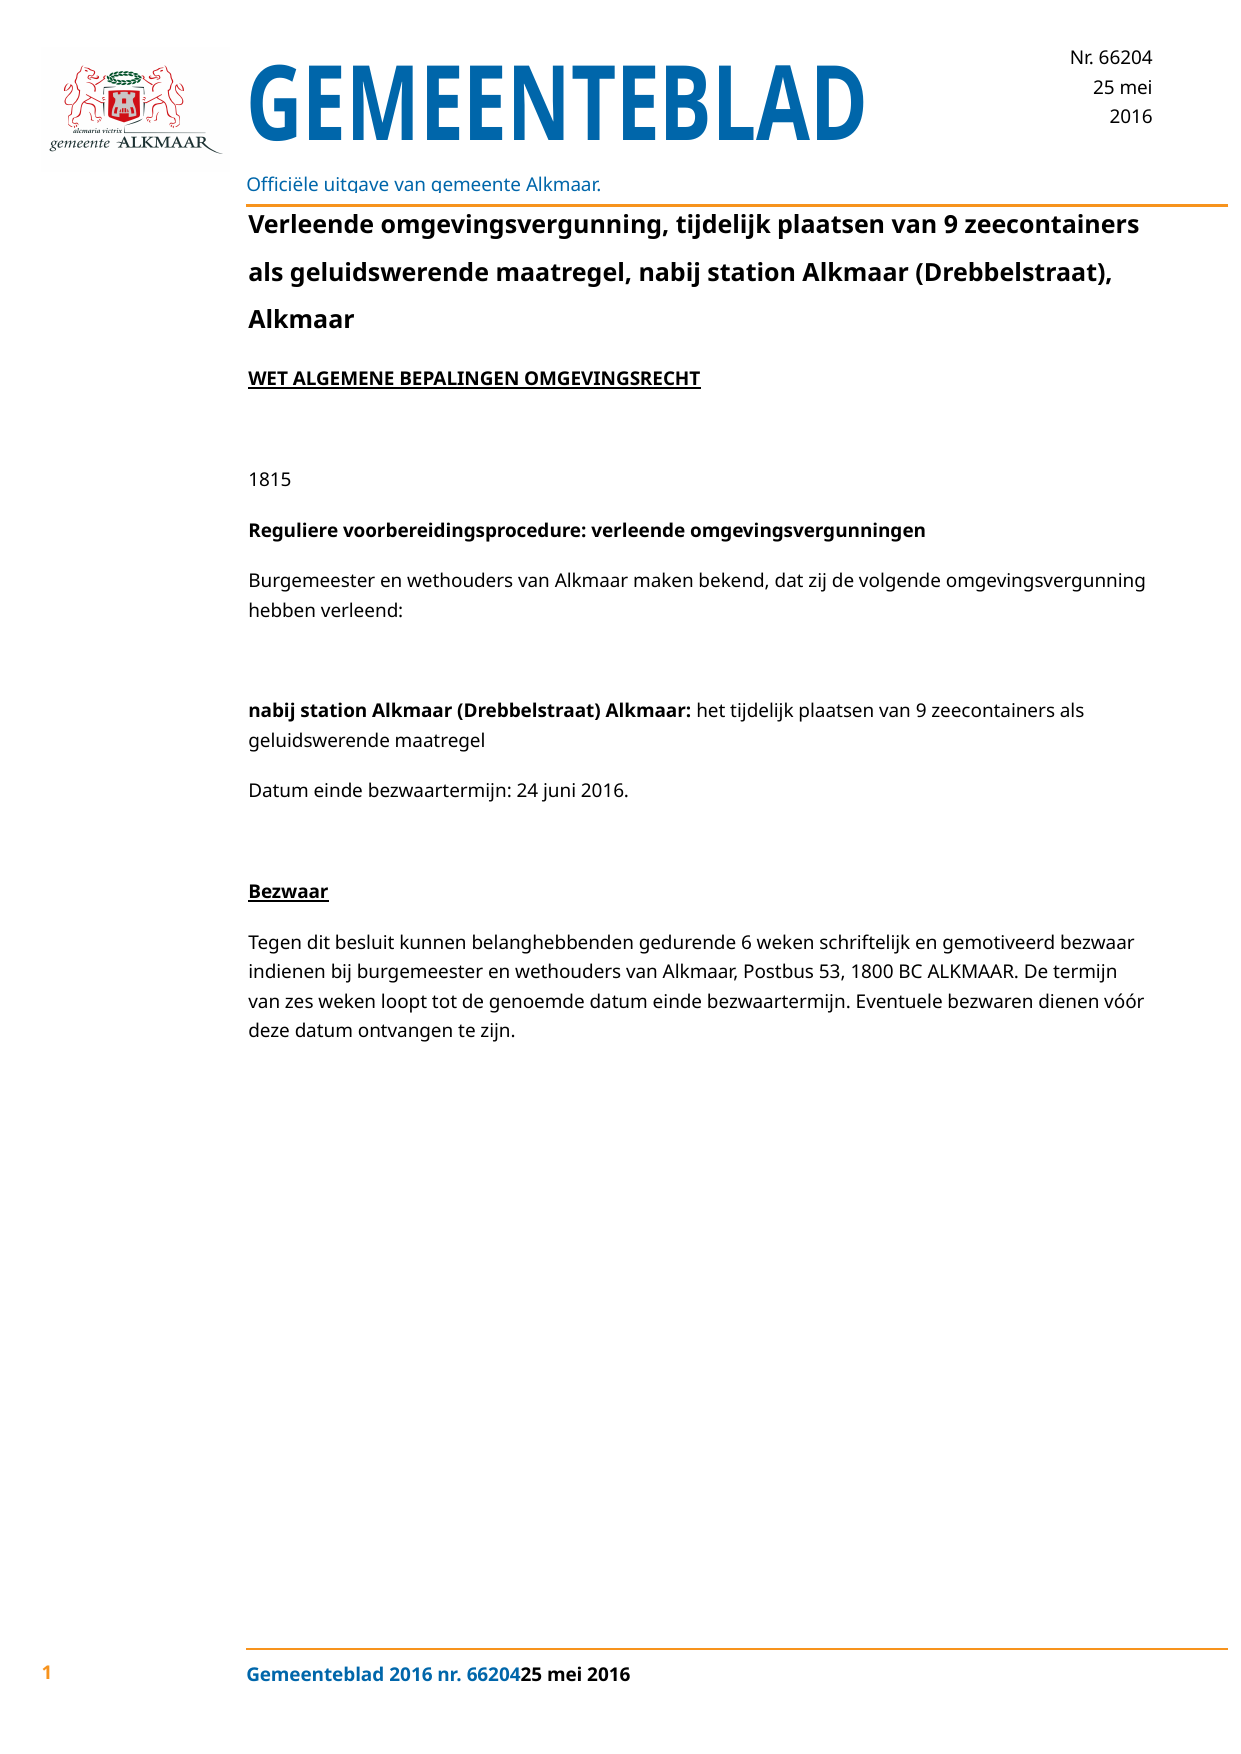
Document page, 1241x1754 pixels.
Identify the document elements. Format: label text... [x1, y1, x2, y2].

text Datum einde bezwaartermijn: 24 juni 2016. [248, 778, 1152, 803]
text Reguliere voorbereidingsprocedure: verleende omgevingsvergunningen [248, 517, 1152, 542]
picture [41, 47, 231, 172]
text Burgemeester en wethouders van Alkmaar maken bekend, dat zij de volgende omgevingsvergunning hebben verleend: [248, 567, 1152, 622]
text Bezwaar [248, 878, 1152, 904]
text Tegen dit besluit kunnen belanghebbenden gedurende 6 weken schriftelijk en gemotiveerd bezwaar indienen bij burgemeester en wethouders van Alkmaar, Postbus 53, 1800 BC ALKMAAR. De termijn van zes weken loopt tot de genoemde datum einde bezwaartermijn. Eventuele bezwaren dienen vóór deze datum ontvangen te zijn. [248, 929, 1152, 1043]
text nabij station Alkmaar (Drebbelstraat) Alkmaar: het tijdelijk plaatsen van 9 zeecontainers als geluidswerende maatregel [248, 698, 1152, 753]
text 1815 [248, 466, 1152, 492]
text WET ALGEMENE BEPALINGEN OMGEVINGSRECHT [248, 366, 1152, 391]
text Verleende omgevingsvergunning, tijdelijk plaatsen van 9 zeecontainers als geluidswerende maatregel, nabij station Alkmaar (Drebbelstraat), Alkmaar [248, 207, 1152, 336]
